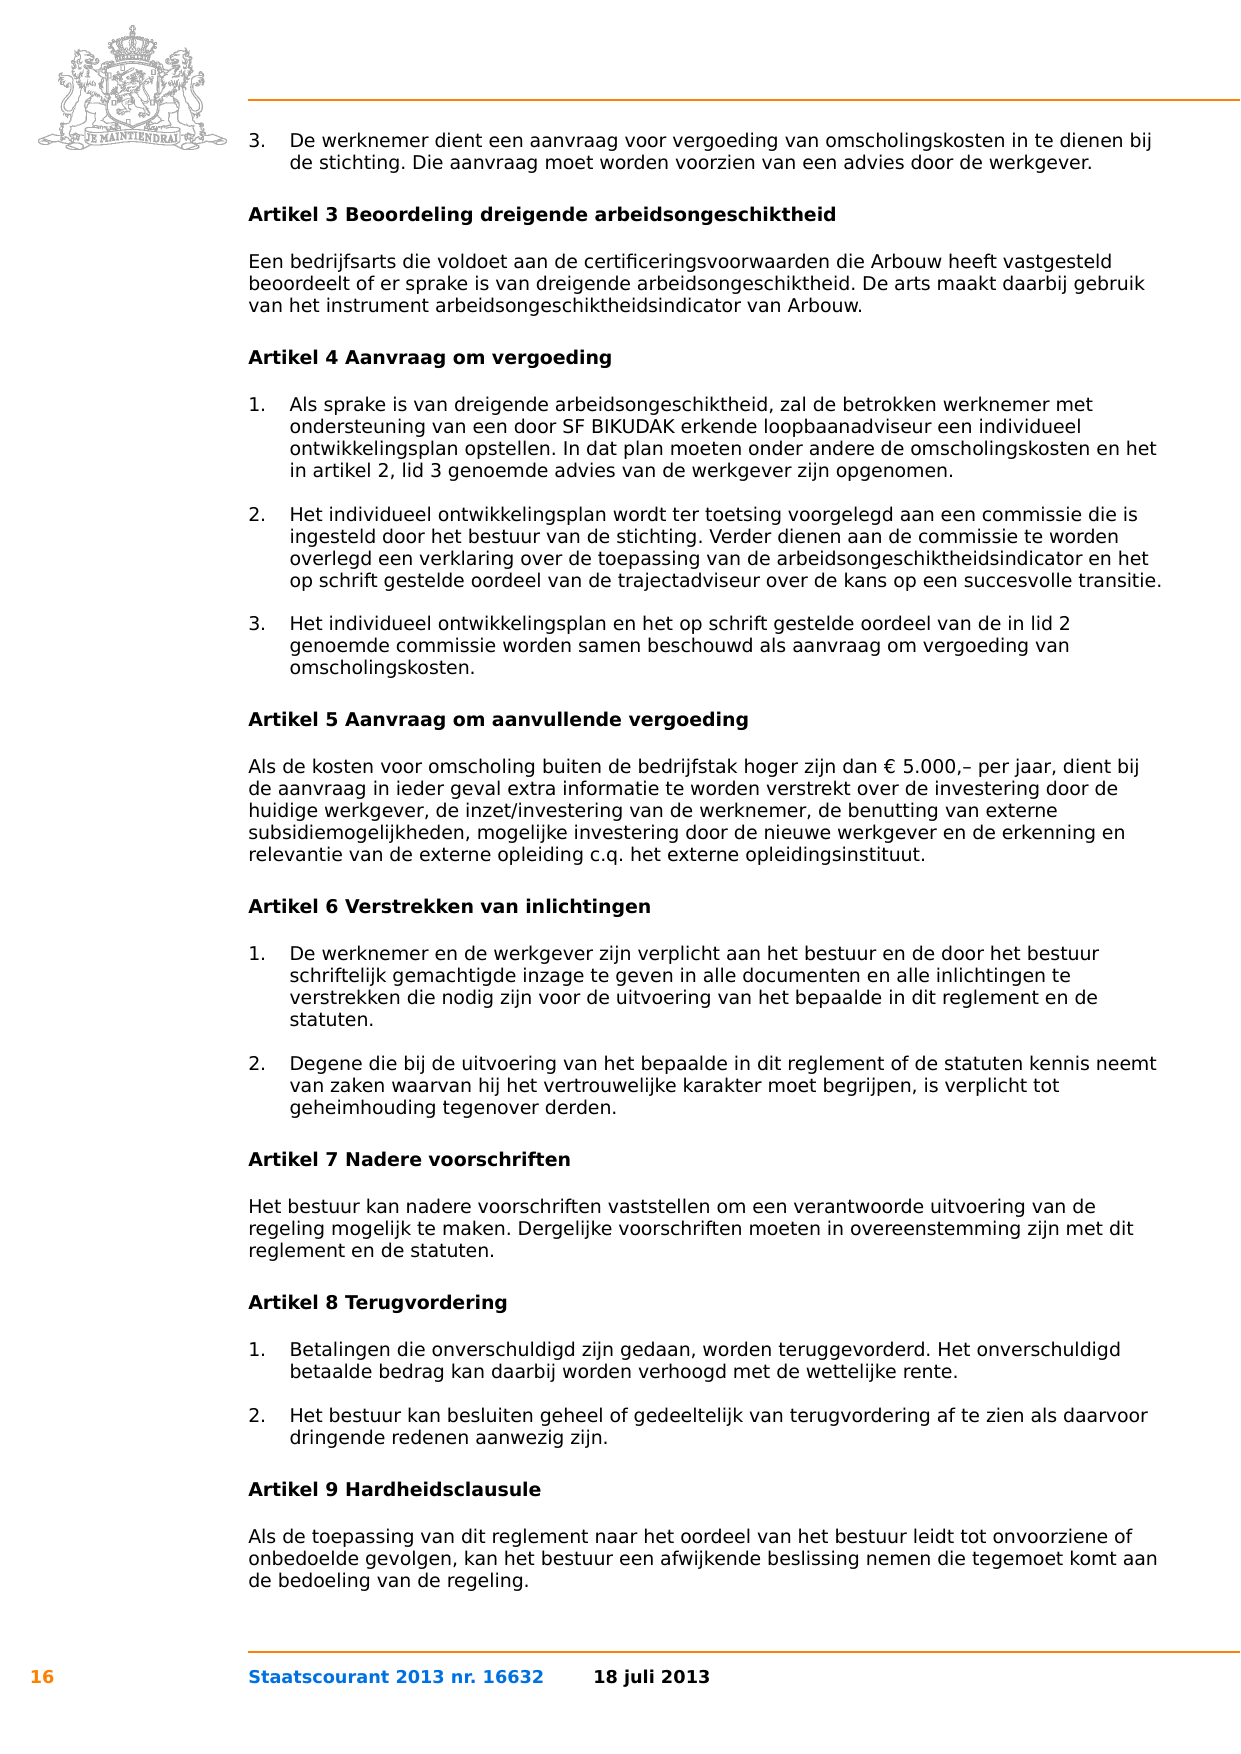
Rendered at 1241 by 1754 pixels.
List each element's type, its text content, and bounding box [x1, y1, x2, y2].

text 1. De werknemer en de werkgever zijn verplicht aan het bestuur en de door het bestuur schriftelijk gemachtigde inzage te geven in alle documenten en alle inlichtingen te verstrekken die nodig zijn voor de uitvoering van het bepaalde in dit reglement en de statuten. [248, 943, 1163, 1031]
text 3. De werknemer dient een aanvraag voor vergoeding van omscholingskosten in te dienen bij de stichting. Die aanvraag moet worden voorzien van een advies door de werkgever. [248, 130, 1163, 174]
text Het bestuur kan nadere voorschriften vaststellen om een verantwoorde uitvoering van de regeling mogelijk te maken. Dergelijke voorschriften moeten in overeenstemming zijn met dit reglement en de statuten. [248, 1196, 1163, 1262]
text 2. Het bestuur kan besluiten geheel of gedeeltelijk van terugvordering af te zien als daarvoor dringende redenen aanwezig zijn. [248, 1404, 1163, 1448]
text 3. Het individueel ontwikkelingsplan en het op schrift gestelde oordeel van de in lid 2 genoemde commissie worden samen beschouwd als aanvraag om vergoeding van omscholingskosten. [248, 613, 1163, 679]
subtitle Artikel 9 Hardheidsclausule [248, 1478, 1163, 1501]
picture [38, 25, 227, 150]
subtitle Artikel 7 Nadere voorschriften [248, 1149, 1163, 1171]
subtitle Artikel 3 Beoordeling dreigende arbeidsongeschiktheid [248, 204, 1163, 226]
subtitle Artikel 4 Aanvraag om vergoeding [248, 347, 1163, 369]
text Als de kosten voor omscholing buiten de bedrijfstak hoger zijn dan € 5.000,– per jaar, dient bij de aanvraag in ieder geval extra informatie te worden verstrekt over de investering door de huidige werkgever, de inzet/investering van de werknemer, de benutting van externe subsidiemogelijkheden, mogelijke investering door de nieuwe werkgever en de erkenning en relevantie van de externe opleiding c.q. het externe opleidingsinstituut. [248, 756, 1163, 866]
text Een bedrijfsarts die voldoet aan de certificeringsvoorwaarden die Arbouw heeft vastgesteld beoordeelt of er sprake is van dreigende arbeidsongeschiktheid. De arts maakt daarbij gebruik van het instrument arbeidsongeschiktheidsindicator van Arbouw. [248, 251, 1163, 317]
text 2. Degene die bij de uitvoering van het bepaalde in dit reglement of de statuten kennis neemt van zaken waarvan hij het vertrouwelijke karakter moet begrijpen, is verplicht tot geheimhouding tegenover derden. [248, 1053, 1163, 1119]
text Als de toepassing van dit reglement naar het oordeel van het bestuur leidt tot onvoorziene of onbedoelde gevolgen, kan het bestuur een afwijkende beslissing nemen die tegemoet komt aan de bedoeling van de regeling. [248, 1526, 1163, 1591]
subtitle Artikel 5 Aanvraag om aanvullende vergoeding [248, 709, 1163, 731]
text 1. Betalingen die onverschuldigd zijn gedaan, worden teruggevorderd. Het onverschuldigd betaalde bedrag kan daarbij worden verhoogd met de wettelijke rente. [248, 1339, 1163, 1383]
text 2. Het individueel ontwikkelingsplan wordt ter toetsing voorgelegd aan een commissie die is ingesteld door het bestuur van de stichting. Verder dienen aan de commissie te worden overlegd een verklaring over de toepassing van de arbeidsongeschiktheidsindicator en het op schrift gestelde oordeel van de trajectadviseur over de kans op een succesvolle transitie. [248, 503, 1163, 591]
text 1. Als sprake is van dreigende arbeidsongeschiktheid, zal de betrokken werknemer met ondersteuning van een door SF BIKUDAK erkende loopbaanadviseur een individueel ontwikkelingsplan opstellen. In dat plan moeten onder andere de omscholingskosten en het in artikel 2, lid 3 genoemde advies van de werkgever zijn opgenomen. [248, 394, 1163, 482]
subtitle Artikel 8 Terugvordering [248, 1292, 1163, 1314]
subtitle Artikel 6 Verstrekken van inlichtingen [248, 896, 1163, 918]
